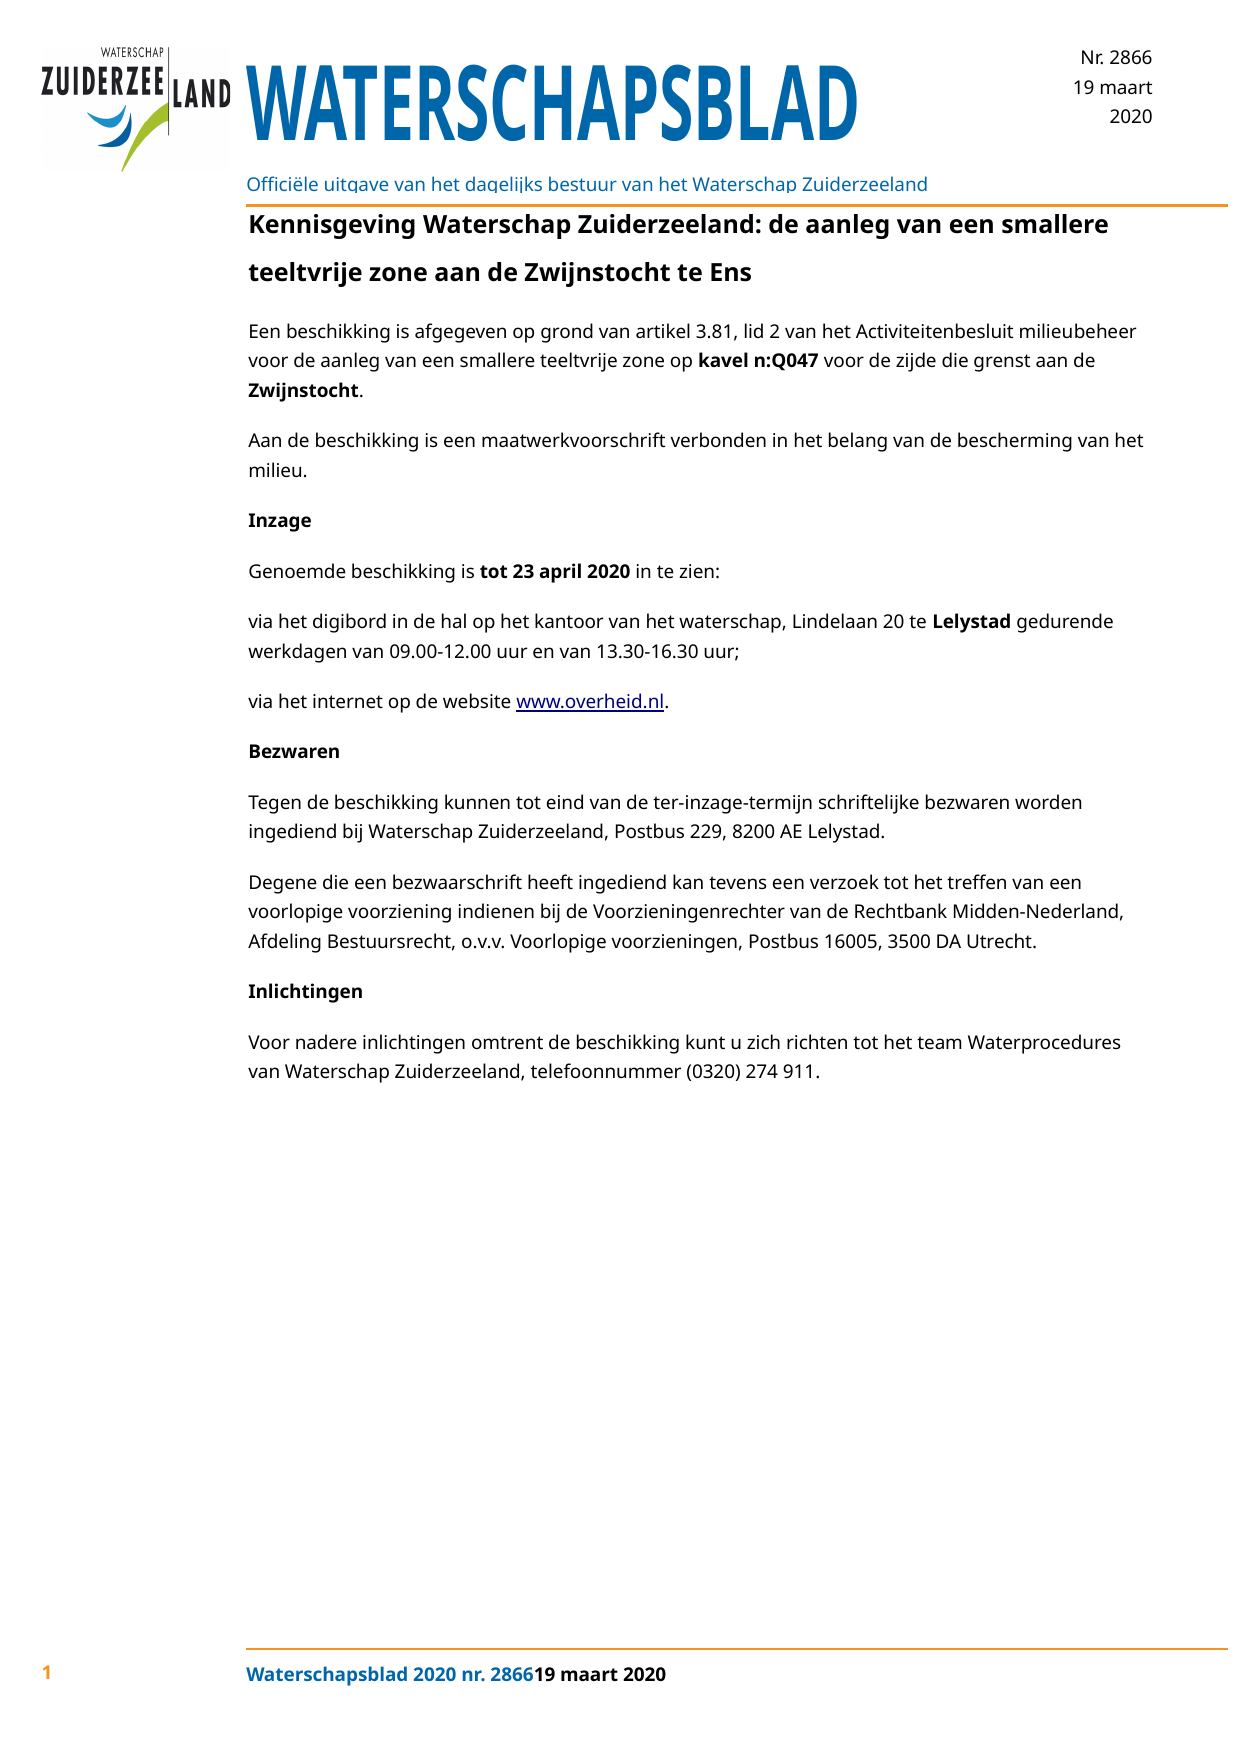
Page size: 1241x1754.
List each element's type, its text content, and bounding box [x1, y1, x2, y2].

text Tegen de beschikking kunnen tot eind van de ter-inzage-termijn schriftelijke bezwaren worden ingediend bij Waterschap Zuiderzeeland, Postbus 229, 8200 AE Lelystad. [248, 789, 1152, 844]
text Inzage [248, 507, 1152, 533]
text Kennisgeving Waterschap Zuiderzeeland: de aanleg van een smallere teeltvrije zone aan de Zwijnstocht te Ens [248, 207, 1152, 288]
text Inlichtingen [248, 979, 1152, 1004]
text Degene die een bezwaarschrift heeft ingediend kan tevens een verzoek tot het treffen van een voorlopige voorziening indienen bij de Voorzieningenrechter van de Rechtbank Midden-Nederland, Afdeling Bestuursrecht, o.v.v. Voorlopige voorzieningen, Postbus 16005, 3500 DA Utrecht. [248, 869, 1152, 954]
text Bezwaren [248, 739, 1152, 764]
picture [41, 47, 231, 172]
text Genoemde beschikking is tot 23 april 2020 in te zien: [248, 558, 1152, 584]
text via het digibord in de hal op het kantoor van het waterschap, Lindelaan 20 te Lelystad gedurende werkdagen van 09.00-12.00 uur en van 13.30-16.30 uur; [248, 608, 1152, 664]
text via het internet op de website www.overheid.nl. [248, 688, 1152, 714]
text Voor nadere inlichtingen omtrent de beschikking kunt u zich richten tot het team Waterprocedures van Waterschap Zuiderzeeland, telefoonnummer (0320) 274 911. [248, 1029, 1152, 1084]
text Aan de beschikking is een maatwerkvoorschrift verbonden in het belang van de bescherming van het milieu. [248, 427, 1152, 483]
text Een beschikking is afgegeven op grond van artikel 3.81, lid 2 van het Activiteitenbesluit milieu­beheer voor de aanleg van een smallere teeltvrije zone op kavel n:Q047 voor de zijde die grenst aan de Zwijnstocht. [248, 318, 1152, 403]
